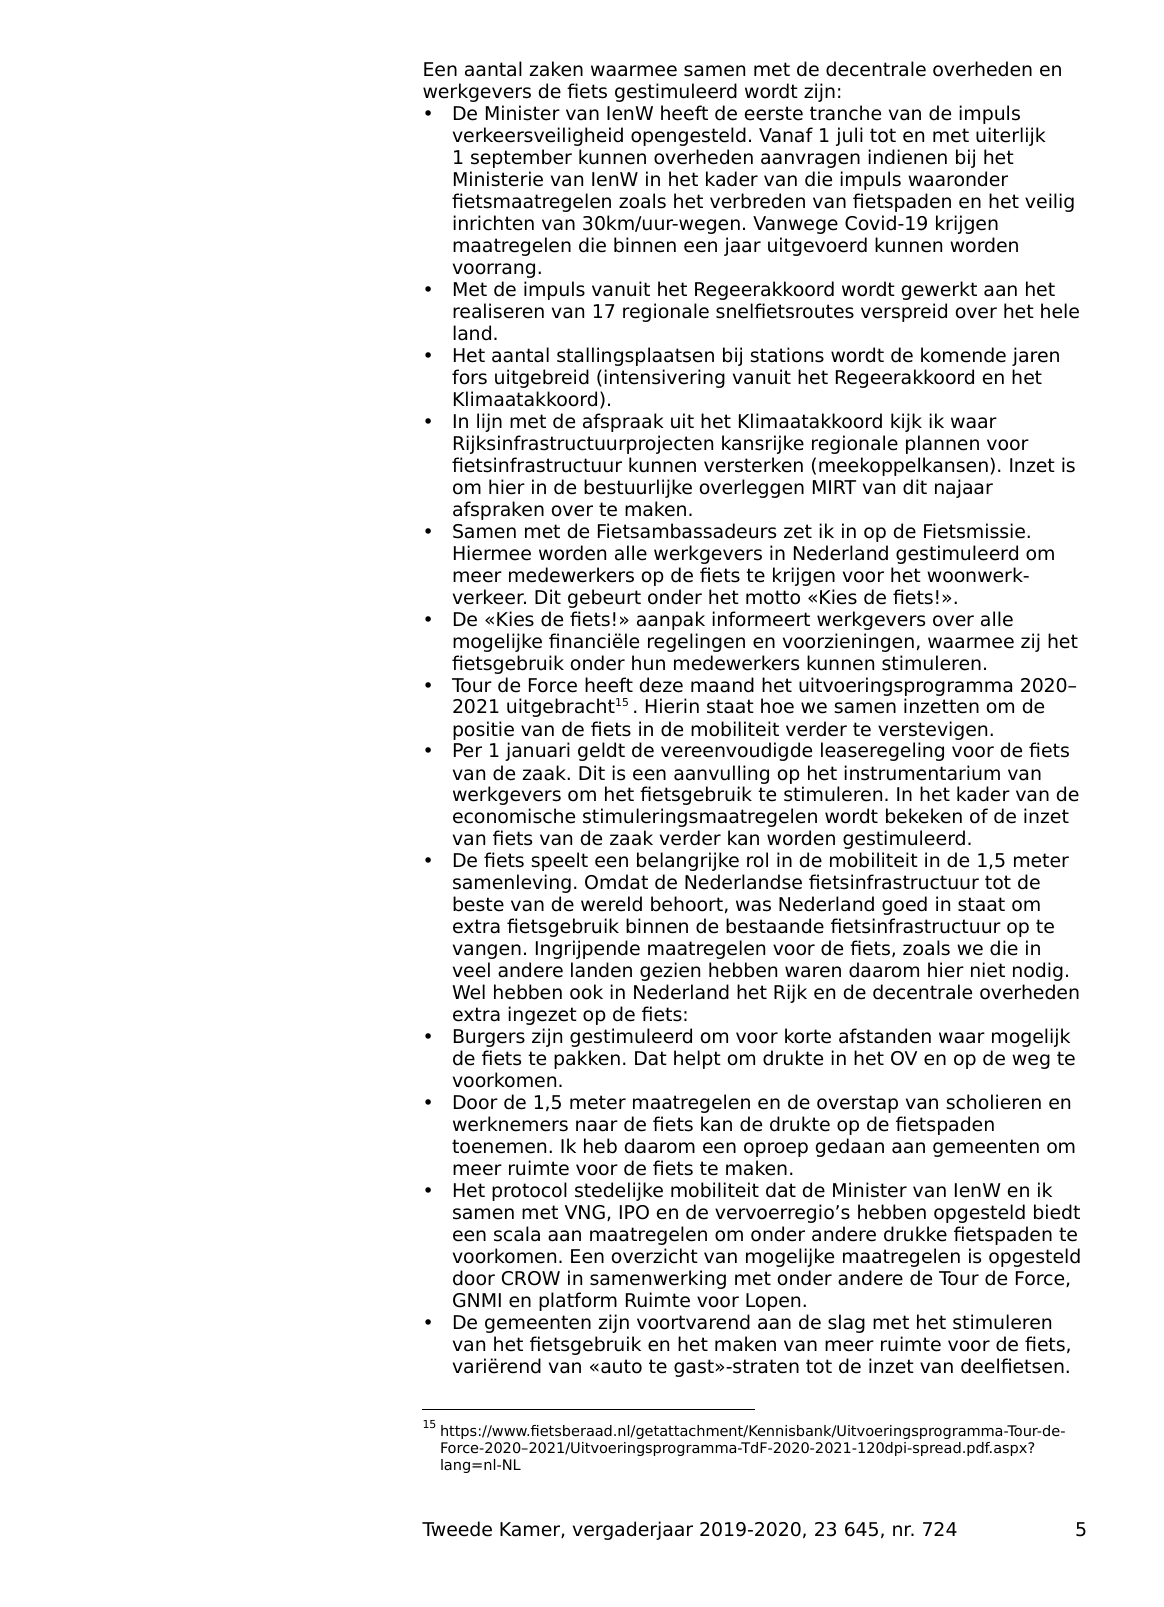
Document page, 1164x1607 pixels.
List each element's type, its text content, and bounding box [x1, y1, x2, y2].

text • Per 1 januari geldt de vereenvoudigde leaseregeling voor de fiets van de zaak. Dit is een aanvulling op het instrumentarium van werkgevers om het fietsgebruik te stimuleren. In het kader van de economische stimuleringsmaatregelen wordt bekeken of de inzet van fiets van de zaak verder kan worden gestimuleerd. [422, 740, 1087, 850]
text • Door de 1,5 meter maatregelen en de overstap van scholieren en werknemers naar de fiets kan de drukte op de fietspaden toenemen. Ik heb daarom een oproep gedaan aan gemeenten om meer ruimte voor de fiets te maken. [422, 1092, 1087, 1180]
text • De Minister van IenW heeft de eerste tranche van de impuls verkeersveiligheid opengesteld. Vanaf 1 juli tot en met uiterlijk 1 september kunnen overheden aanvragen indienen bij het Ministerie van IenW in het kader van die impuls waaronder fietsmaatregelen zoals het verbreden van fietspaden en het veilig inrichten van 30km/uur-wegen. Vanwege Covid-19 krijgen maatregelen die binnen een jaar uitgevoerd kunnen worden voorrang. [422, 103, 1087, 279]
text https://www.fietsberaad.nl/getattachment/Kennisbank/Uitvoeringsprogramma-Tour-de-Force-2020–2021/Uitvoeringsprogramma-TdF-2020-2021-120dpi-spread.pdf.aspx?lang=nl-NL [422, 1418, 1087, 1474]
text • Het protocol stedelijke mobiliteit dat de Minister van IenW en ik samen met VNG, IPO en de vervoerregio’s hebben opgesteld biedt een scala aan maatregelen om onder andere drukke fietspaden te voorkomen. Een overzicht van mogelijke maatregelen is opgesteld door CROW in samenwerking met onder andere de Tour de Force, GNMI en platform Ruimte voor Lopen. [422, 1180, 1087, 1312]
text • Met de impuls vanuit het Regeerakkoord wordt gewerkt aan het realiseren van 17 regionale snelfietsroutes verspreid over het hele land. [422, 279, 1087, 345]
text • In lijn met de afspraak uit het Klimaatakkoord kijk ik waar Rijksinfrastructuurprojecten kansrijke regionale plannen voor fietsinfrastructuur kunnen versterken (meekoppelkansen). Inzet is om hier in de bestuurlijke overleggen MIRT van dit najaar afspraken over te maken. [422, 411, 1087, 521]
text • Samen met de Fietsambassadeurs zet ik in op de Fietsmissie. Hiermee worden alle werkgevers in Nederland gestimuleerd om meer medewerkers op de fiets te krijgen voor het woonwerk-verkeer. Dit gebeurt onder het motto «Kies de fiets!». [422, 521, 1087, 608]
text • De «Kies de fiets!» aanpak informeert werkgevers over alle mogelijke financiële regelingen en voorzieningen, waarmee zij het fietsgebruik onder hun medewerkers kunnen stimuleren. [422, 608, 1087, 674]
text Een aantal zaken waarmee samen met de decentrale overheden en werkgevers de fiets gestimuleerd wordt zijn: [422, 59, 1087, 103]
text • Burgers zijn gestimuleerd om voor korte afstanden waar mogelijk de fiets te pakken. Dat helpt om drukte in het OV en op de weg te voorkomen. [422, 1026, 1087, 1092]
text • Het aantal stallingsplaatsen bij stations wordt de komende jaren fors uitgebreid (intensivering vanuit het Regeerakkoord en het Klimaatakkoord). [422, 345, 1087, 411]
text • De fiets speelt een belangrijke rol in de mobiliteit in de 1,5 meter samenleving. Omdat de Nederlandse fietsinfrastructuur tot de beste van de wereld behoort, was Nederland goed in staat om extra fietsgebruik binnen de bestaande fietsinfrastructuur op te vangen. Ingrijpende maatregelen voor de fiets, zoals we die in veel andere landen gezien hebben waren daarom hier niet nodig. Wel hebben ook in Nederland het Rijk en de decentrale overheden extra ingezet op de fiets: [422, 850, 1087, 1026]
text • Tour de Force heeft deze maand het uitvoeringsprogramma 2020–2021 uitgebracht. Hierin staat hoe we samen inzetten om de positie van de fiets in de mobiliteit verder te verstevigen. [422, 674, 1087, 740]
text • De gemeenten zijn voortvarend aan de slag met het stimuleren van het fietsgebruik en het maken van meer ruimte voor de fiets, variërend van «auto te gast»-straten tot de inzet van deelfietsen. [422, 1312, 1087, 1378]
